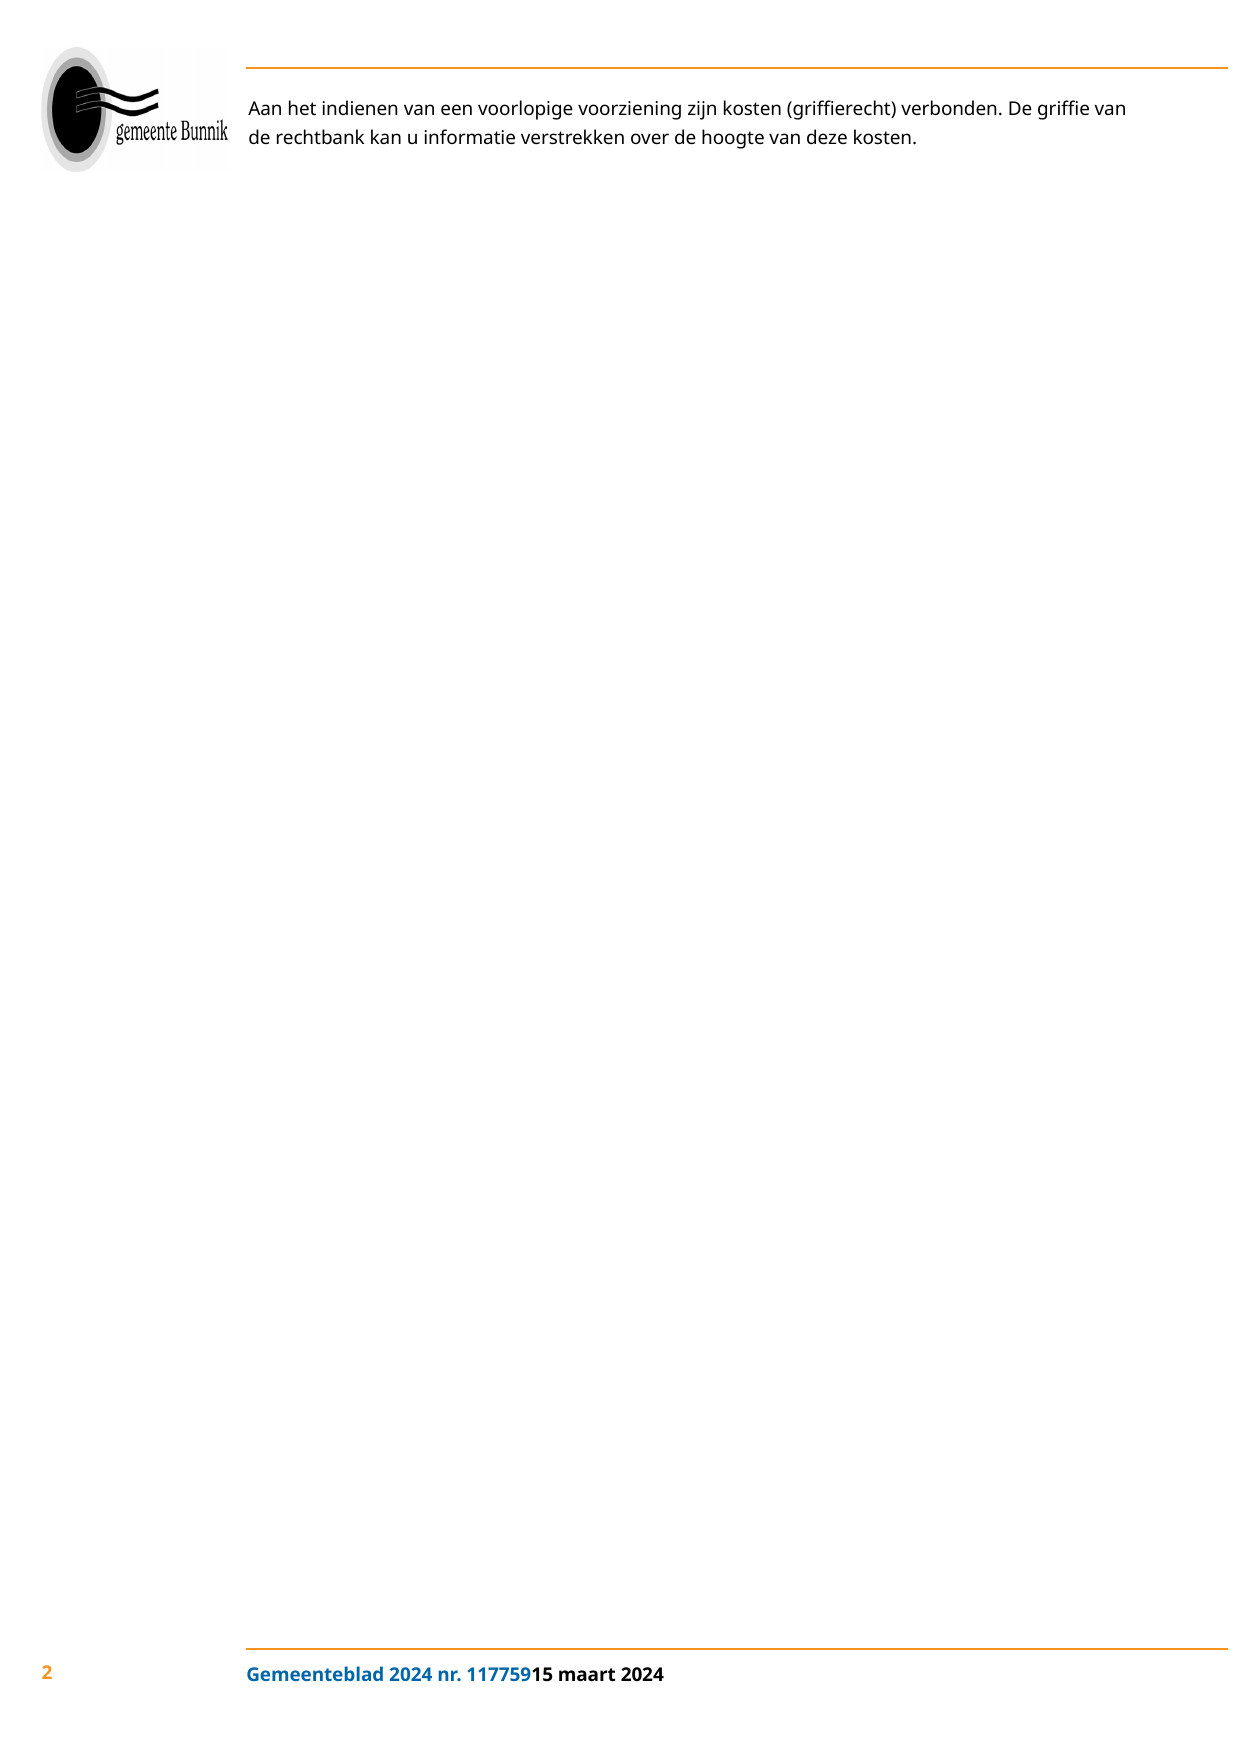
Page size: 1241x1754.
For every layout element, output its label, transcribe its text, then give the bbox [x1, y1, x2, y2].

text Aan het indienen van een voorlopige voorziening zijn kosten (griffierecht) verbonden. De griffie van de rechtbank kan u informatie verstrekken over de hoogte van deze kosten. [248, 95, 1152, 150]
picture [41, 47, 231, 172]
